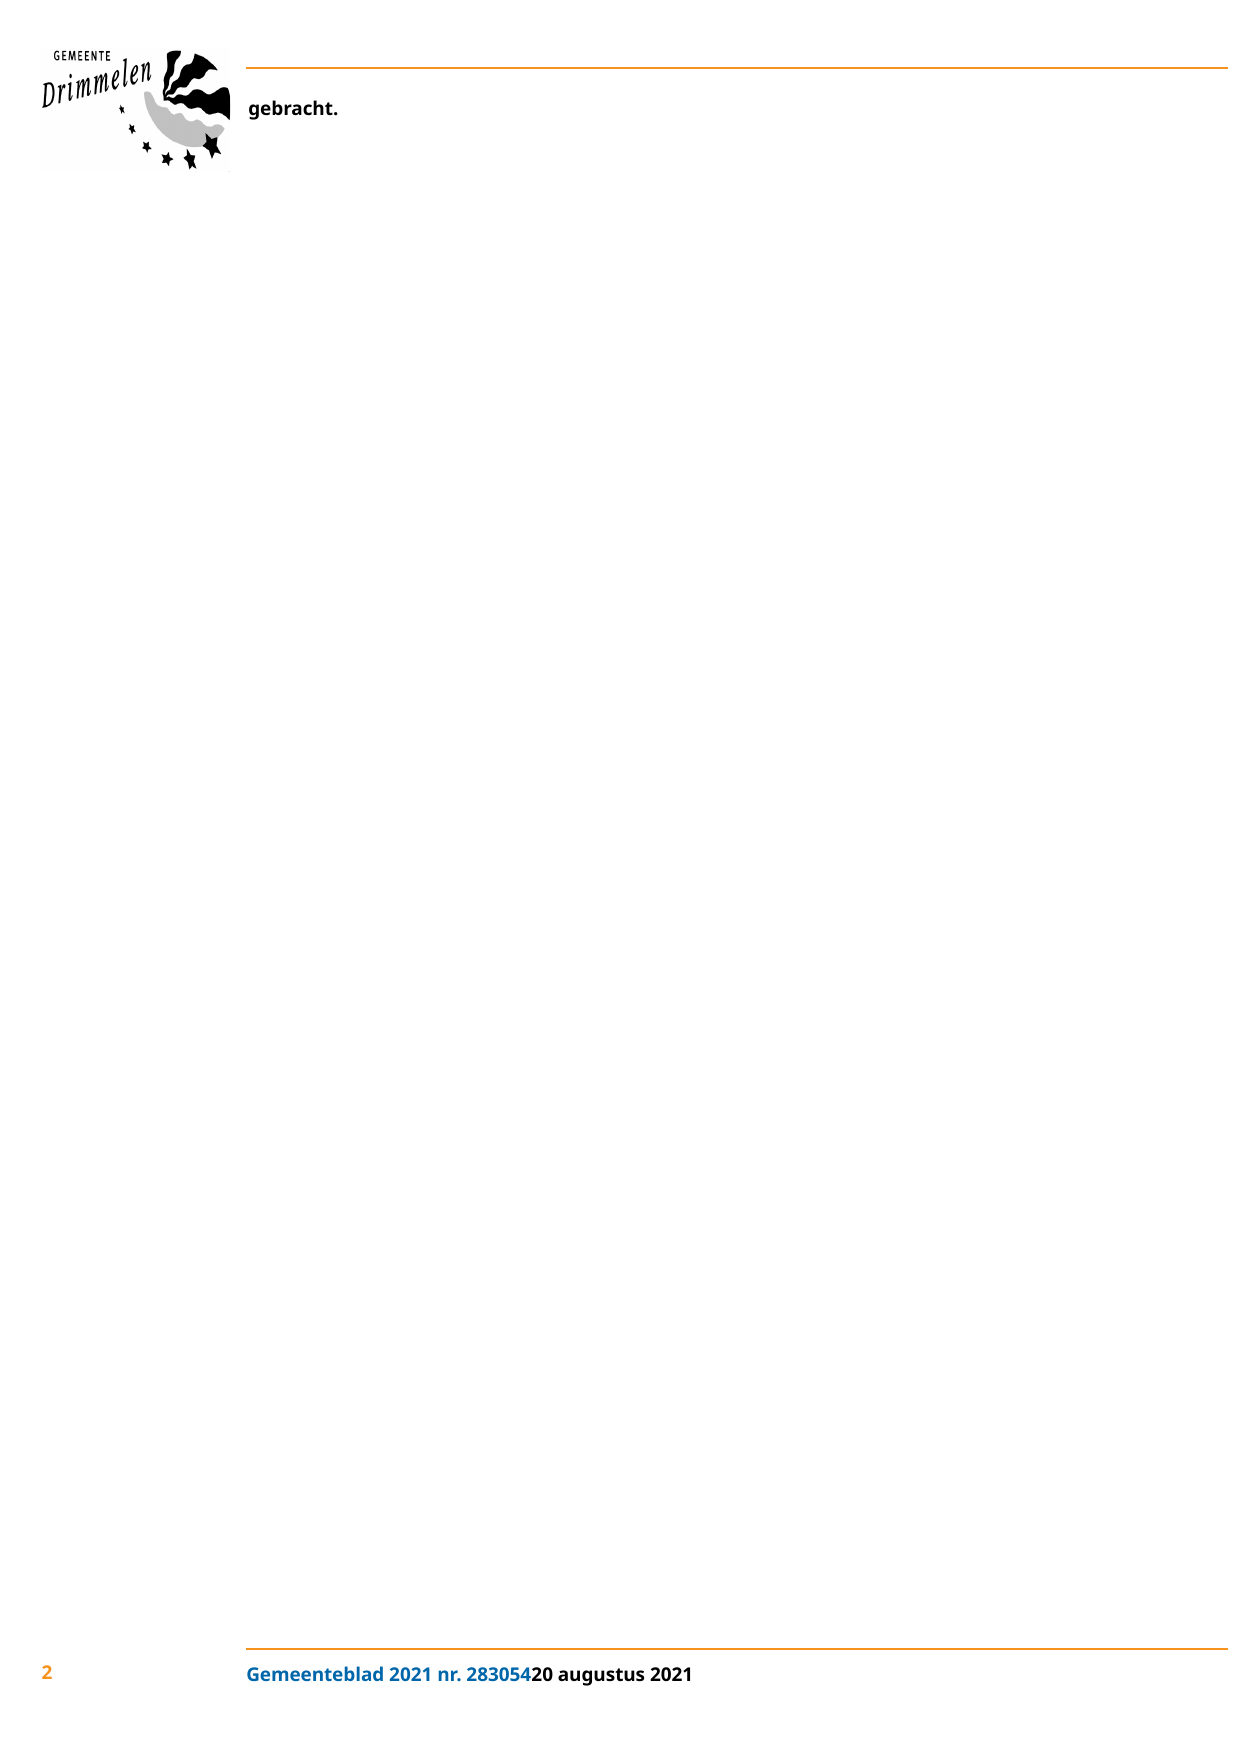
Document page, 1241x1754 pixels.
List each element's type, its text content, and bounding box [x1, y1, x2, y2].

text gebracht. [248, 95, 1152, 121]
picture [41, 47, 231, 172]
